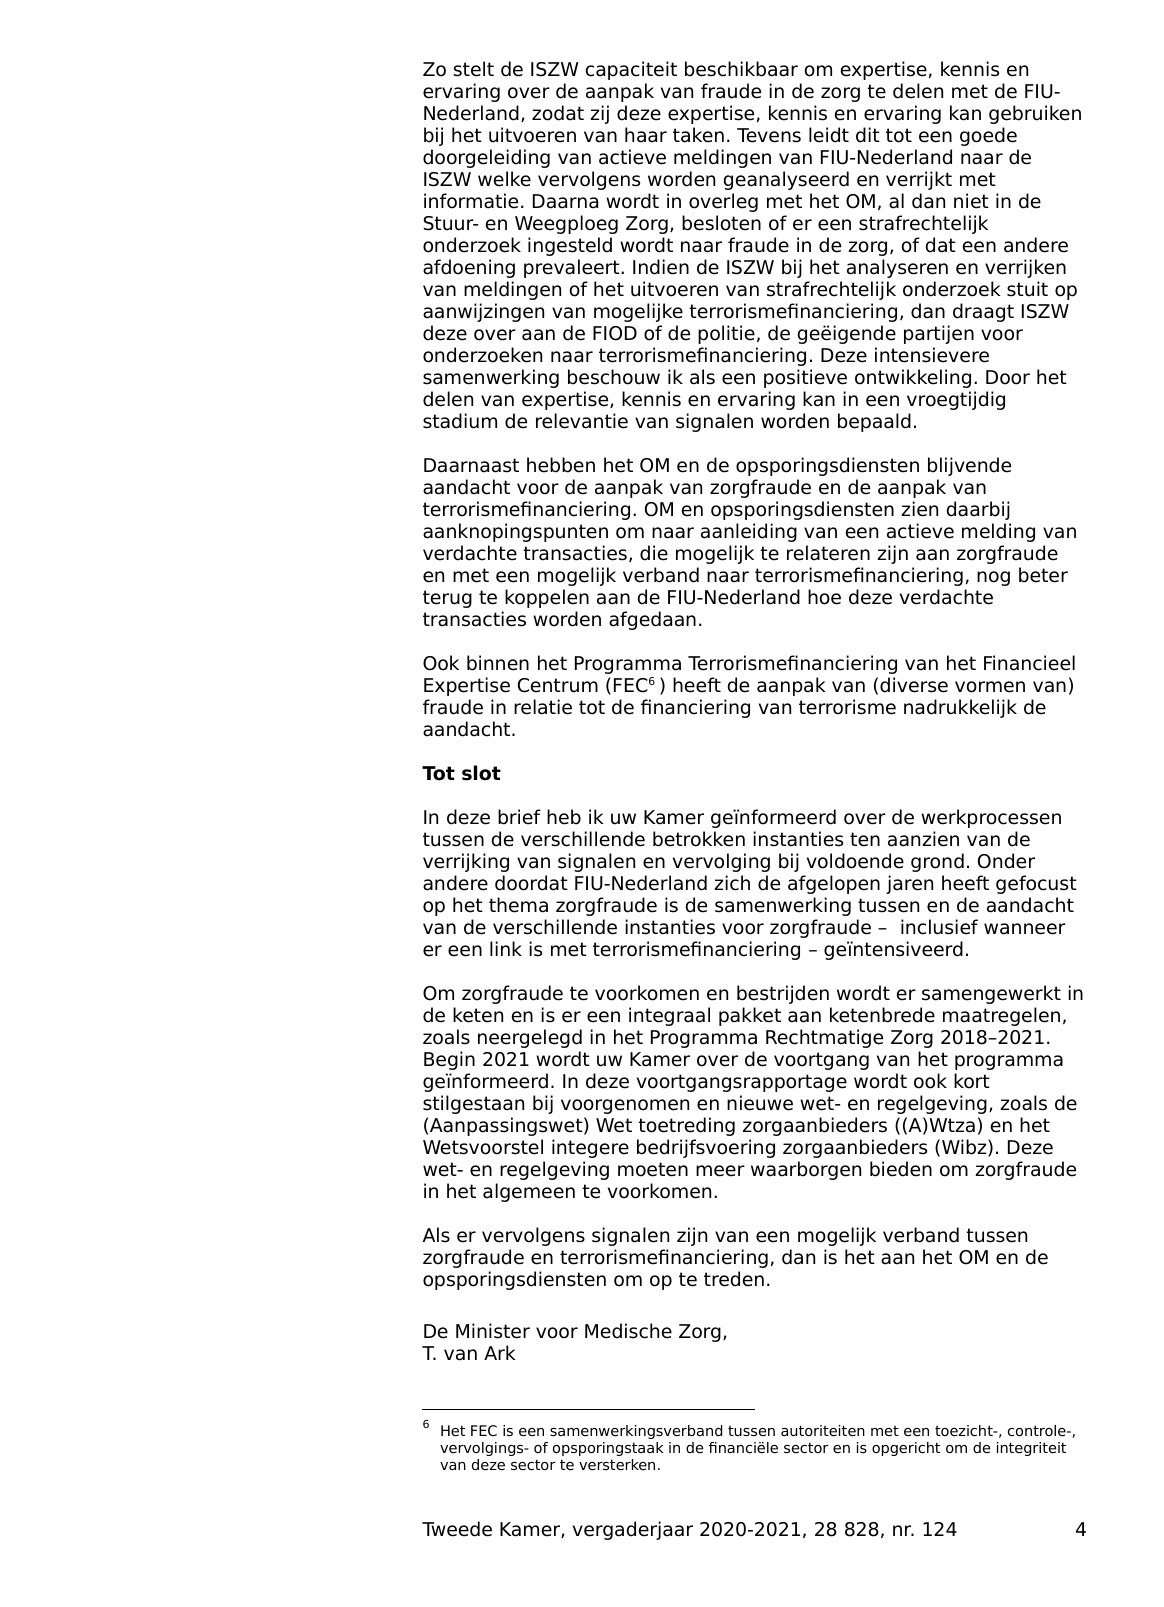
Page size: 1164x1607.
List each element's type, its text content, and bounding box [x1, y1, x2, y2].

text De Minister voor Medische Zorg, T. van Ark [422, 1321, 1087, 1365]
text Zo stelt de ISZW capaciteit beschikbaar om expertise, kennis en ervaring over de aanpak van fraude in de zorg te delen met de FIU-Nederland, zodat zij deze expertise, kennis en ervaring kan gebruiken bij het uitvoeren van haar taken. Tevens leidt dit tot een goede doorgeleiding van actieve meldingen van FIU-Nederland naar de ISZW welke vervolgens worden geanalyseerd en verrijkt met informatie. Daarna wordt in overleg met het OM, al dan niet in de Stuur- en Weegploeg Zorg, besloten of er een strafrechtelijk onderzoek ingesteld wordt naar fraude in de zorg, of dat een andere afdoening prevaleert. Indien de ISZW bij het analyseren en verrijken van meldingen of het uitvoeren van strafrechtelijk onderzoek stuit op aanwijzingen van mogelijke terrorismefinanciering, dan draagt ISZW deze over aan de FIOD of de politie, de geëigende partijen voor onderzoeken naar terrorismefinanciering. Deze intensievere samenwerking beschouw ik als een positieve ontwikkeling. Door het delen van expertise, kennis en ervaring kan in een vroegtijdig stadium de relevantie van signalen worden bepaald. [422, 59, 1087, 433]
subtitle Tot slot [422, 763, 1087, 785]
text Daarnaast hebben het OM en de opsporingsdiensten blijvende aandacht voor de aanpak van zorgfraude en de aanpak van terrorismefinanciering. OM en opsporingsdiensten zien daarbij aanknopingspunten om naar aanleiding van een actieve melding van verdachte transacties, die mogelijk te relateren zijn aan zorgfraude en met een mogelijk verband naar terrorismefinanciering, nog beter terug te koppelen aan de FIU-Nederland hoe deze verdachte transacties worden afgedaan. [422, 455, 1087, 631]
text Het FEC is een samenwerkingsverband tussen autoriteiten met een toezicht-, controle-, vervolgings- of opsporingstaak in de financiële sector en is opgericht om de integriteit van deze sector te versterken. [422, 1418, 1087, 1474]
text Ook binnen het Programma Terrorismefinanciering van het Financieel Expertise Centrum (FEC) heeft de aanpak van (diverse vormen van) fraude in relatie tot de financiering van terrorisme nadrukkelijk de aandacht. [422, 653, 1087, 741]
text In deze brief heb ik uw Kamer geïnformeerd over de werkprocessen tussen de verschillende betrokken instanties ten aanzien van de verrijking van signalen en vervolging bij voldoende grond. Onder andere doordat FIU-Nederland zich de afgelopen jaren heeft gefocust op het thema zorgfraude is de samenwerking tussen en de aandacht van de verschillende instanties voor zorgfraude – inclusief wanneer er een link is met terrorismefinanciering – geïntensiveerd. [422, 807, 1087, 961]
text Om zorgfraude te voorkomen en bestrijden wordt er samengewerkt in de keten en is er een integraal pakket aan ketenbrede maatregelen, zoals neergelegd in het Programma Rechtmatige Zorg 2018–2021. Begin 2021 wordt uw Kamer over de voortgang van het programma geïnformeerd. In deze voortgangsrapportage wordt ook kort stilgestaan bij voorgenomen en nieuwe wet- en regelgeving, zoals de (Aanpassingswet) Wet toetreding zorgaanbieders ((A)Wtza) en het Wetsvoorstel integere bedrijfsvoering zorgaanbieders (Wibz). Deze wet- en regelgeving moeten meer waarborgen bieden om zorgfraude in het algemeen te voorkomen. [422, 983, 1087, 1203]
text Als er vervolgens signalen zijn van een mogelijk verband tussen zorgfraude en terrorismefinanciering, dan is het aan het OM en de opsporingsdiensten om op te treden. [422, 1225, 1087, 1291]
